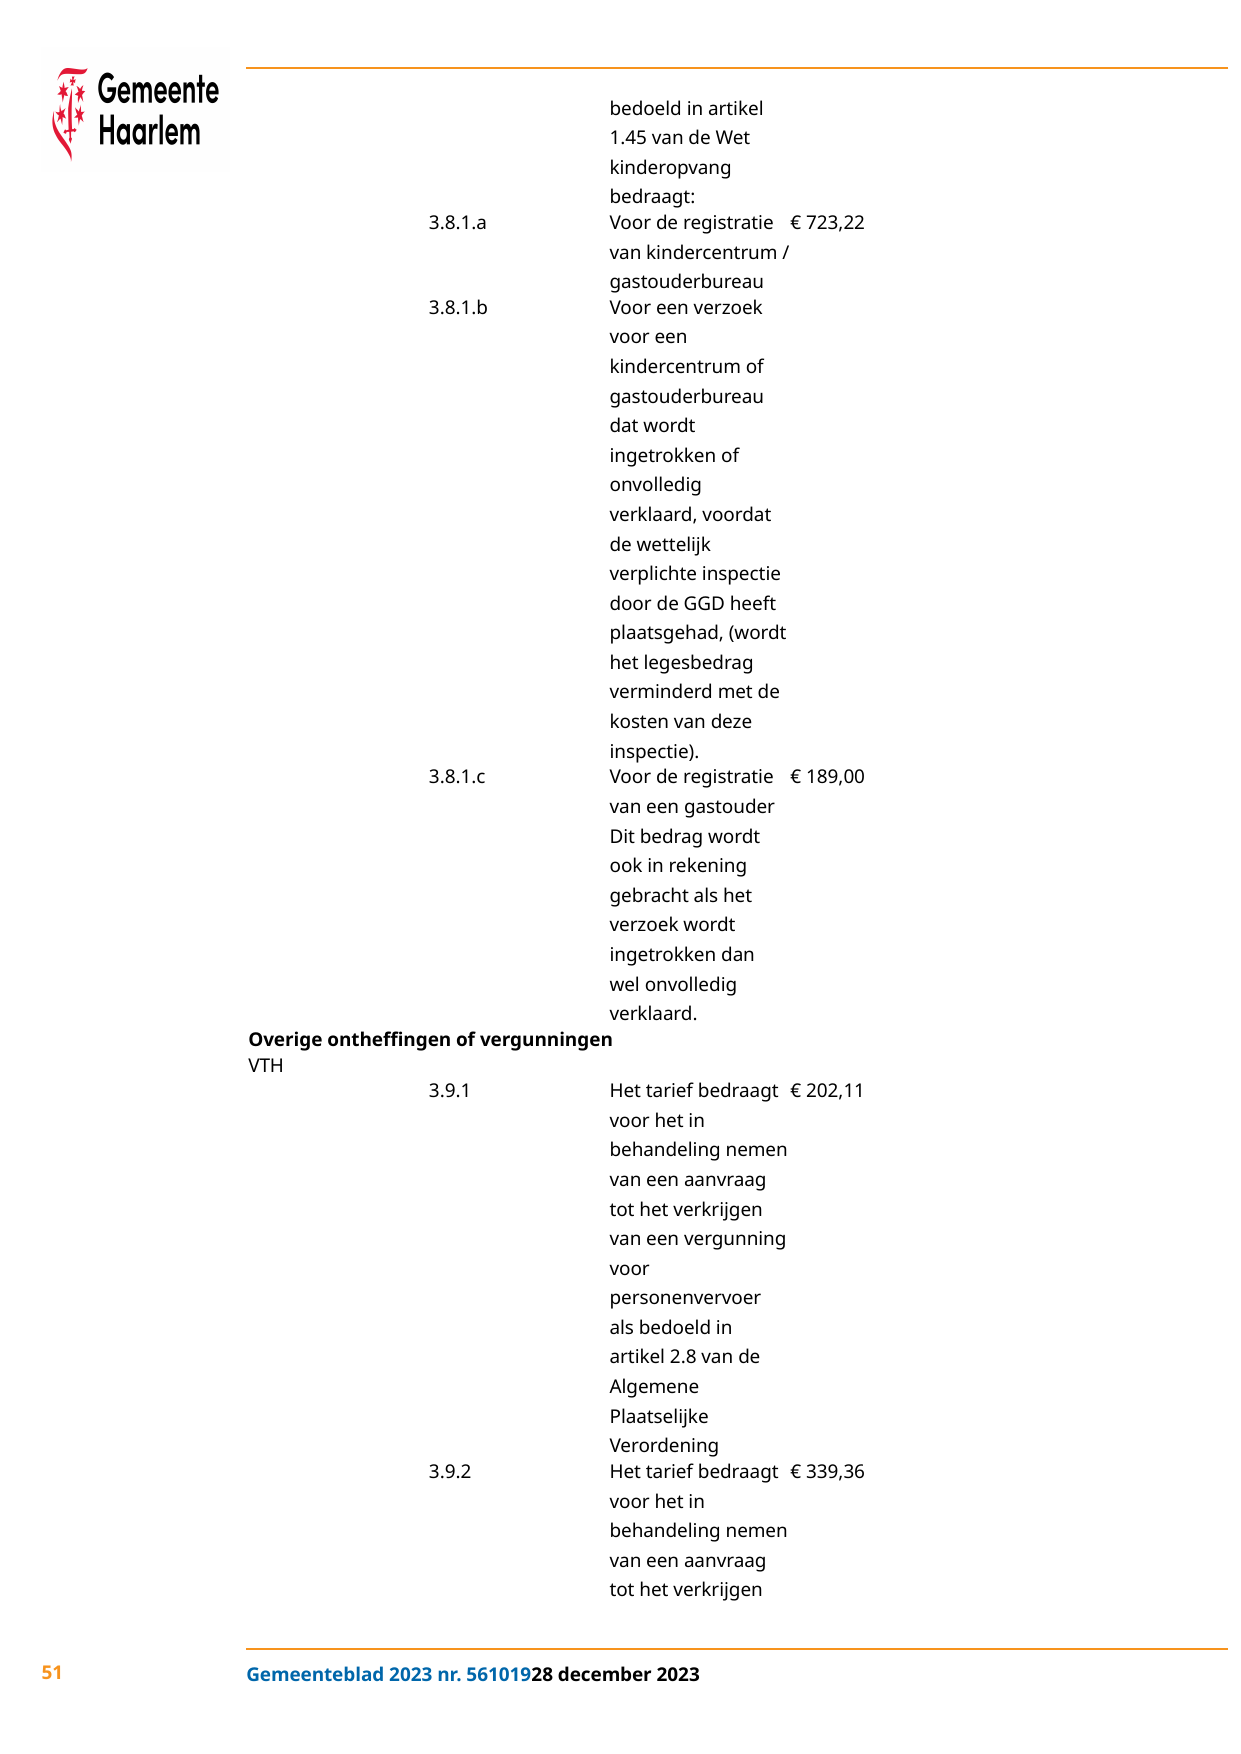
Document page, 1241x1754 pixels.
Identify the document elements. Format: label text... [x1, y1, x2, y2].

table_cell [790, 1052, 1152, 1077]
table_cell Voor een verzoek voor een kindercentrum of gastouderbureau dat wordt ingetrokken of onvolledig verklaard, voordat de wettelijk verplichte inspectie door de GGD heeft plaatsgehad, (wordt het legesbedrag verminderd met de kosten van deze inspectie). [609, 294, 790, 764]
table_cell Het tarief bedraagt voor het in behandeling nemen van een aanvraag tot het verkrijgen van een vergunning voor personenvervoer als bedoeld in artikel 2.8 van de Algemene Plaatselijke Verordening [609, 1078, 790, 1458]
table_cell 3.8.1.a [429, 209, 609, 294]
table_cell [248, 1078, 429, 1458]
table_cell 3.8.1.b [429, 294, 609, 764]
table_cell € 202,11 [790, 1078, 1152, 1458]
picture [41, 47, 231, 172]
table_cell [248, 764, 429, 1026]
table_cell 3.9.1 [429, 1078, 609, 1458]
table_cell Voor de registratie van een gastouder Dit bedrag wordt ook in rekening gebracht als het verzoek wordt ingetrokken dan wel onvolledig verklaard. [609, 764, 790, 1026]
table_cell VTH [248, 1052, 429, 1077]
table_cell [609, 1052, 790, 1077]
table_cell € 189,00 [790, 764, 1152, 1026]
table_cell [790, 294, 1152, 764]
table_cell [429, 1052, 609, 1077]
table_cell bedoeld in artikel 1.45 van de Wet kinderopvang bedraagt: [609, 95, 790, 209]
table_cell [790, 95, 1152, 209]
table_cell [971, 1026, 1152, 1052]
table_cell Het tarief bedraagt voor het in behandeling nemen van een aanvraag tot het verkrijgen [609, 1458, 790, 1602]
table_cell 3.9.2 [429, 1458, 609, 1602]
table_cell € 723,22 [790, 209, 1152, 294]
table_cell 3.8.1.c [429, 764, 609, 1026]
table_cell Overige ontheffingen of vergunningen [248, 1026, 971, 1052]
table_cell [248, 294, 429, 764]
table_cell [429, 95, 609, 209]
table_cell € 339,36 [790, 1458, 1152, 1602]
table_cell [248, 95, 429, 209]
table_cell [248, 209, 429, 294]
table_cell [248, 1458, 429, 1602]
table_cell Voor de registratie van kindercentrum / gastouderbureau [609, 209, 790, 294]
